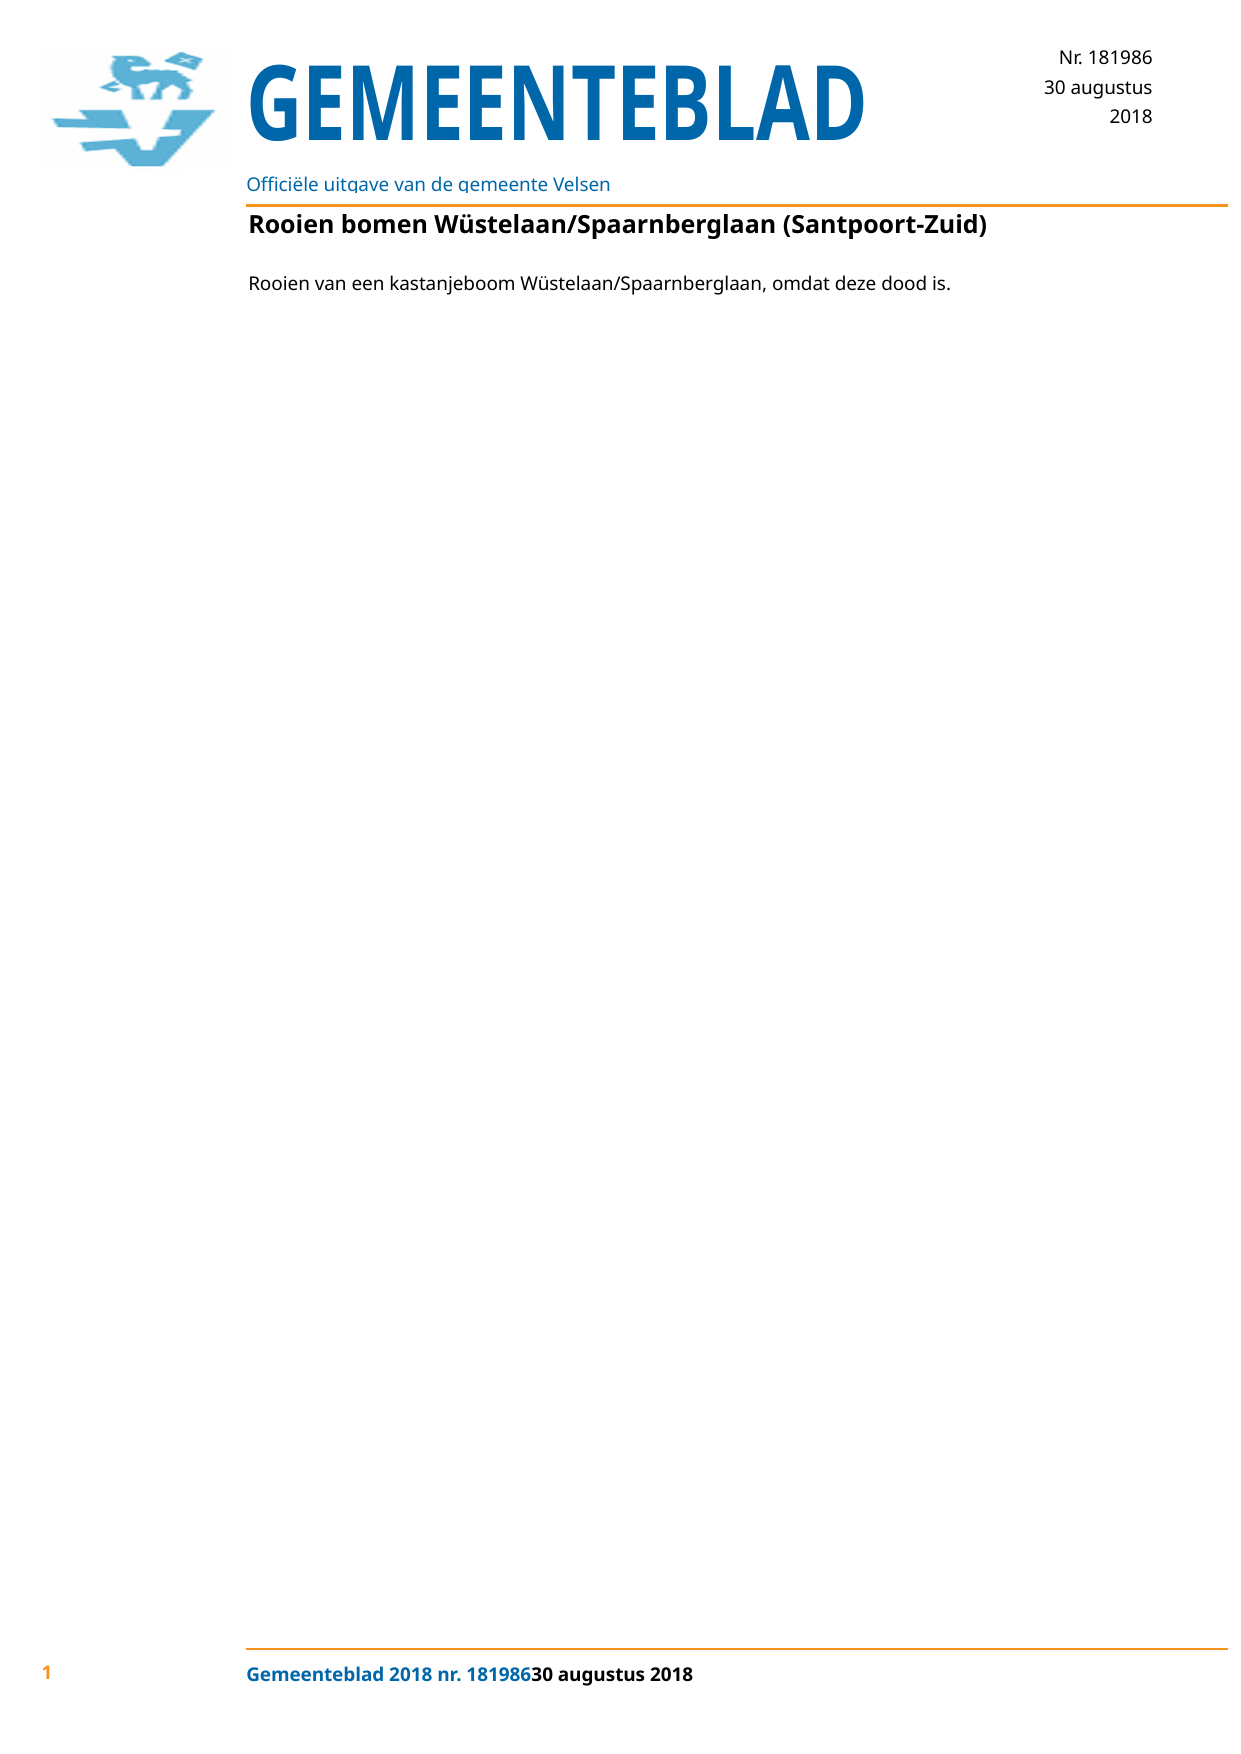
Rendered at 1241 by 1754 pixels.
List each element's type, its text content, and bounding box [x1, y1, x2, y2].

text Rooien van een kastanjeboom Wüstelaan/Spaarnberglaan, omdat deze dood is. [248, 270, 1152, 296]
picture [41, 47, 231, 172]
text Rooien bomen Wüstelaan/Spaarnberglaan (Santpoort-Zuid) [248, 207, 1152, 241]
